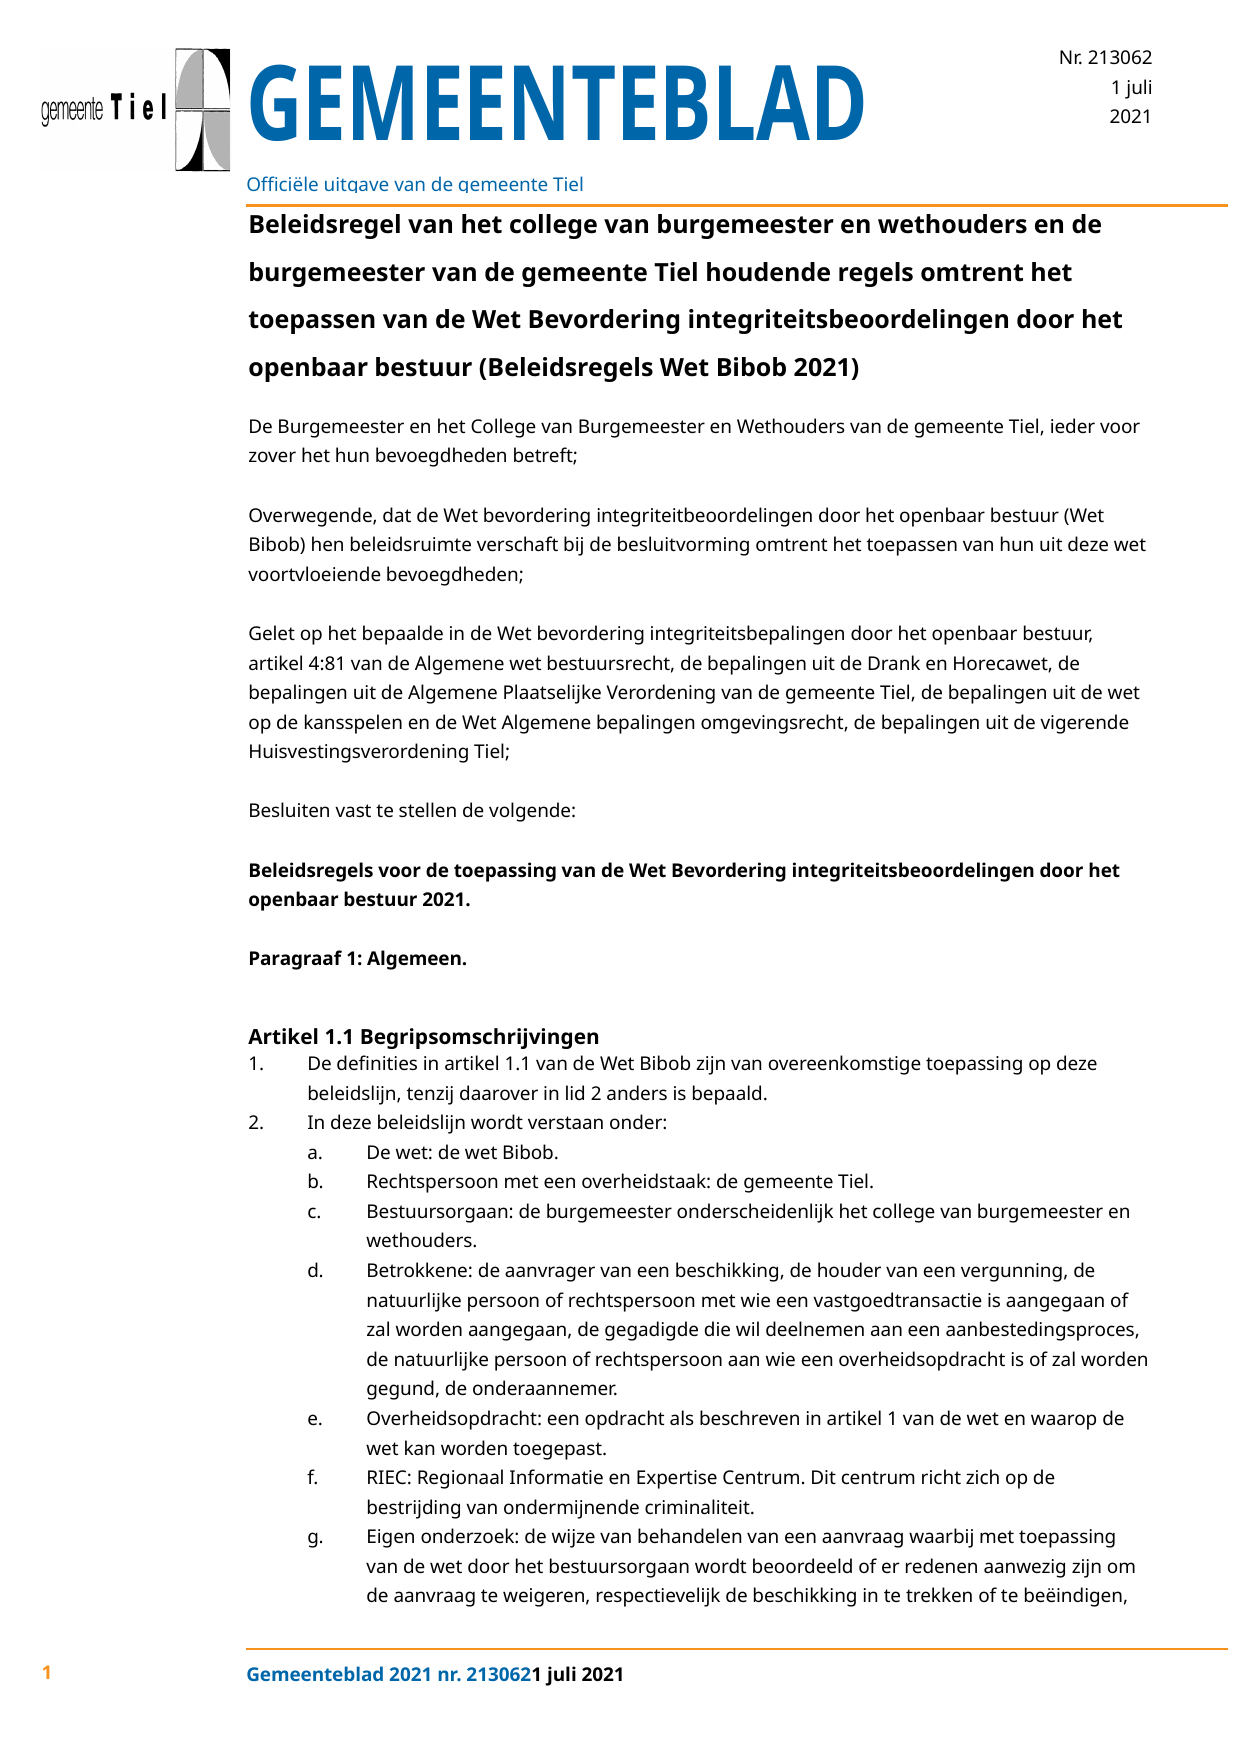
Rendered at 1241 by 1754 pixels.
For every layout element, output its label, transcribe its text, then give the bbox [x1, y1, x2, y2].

list Rechtspersoon met een overheidstaak: de gemeente Tiel. [307, 1168, 1152, 1194]
text De Burgemeester en het College van Burgemeester en Wethouders van de gemeente Tiel, ieder voor zover het hun bevoegdheden betreft; [248, 413, 1152, 468]
text Overwegende, dat de Wet bevordering integriteitbeoordelingen door het openbaar bestuur (Wet Bibob) hen beleidsruimte verschaft bij de besluitvorming omtrent het toepassen van hun uit deze wet voortvloeiende bevoegdheden; [248, 502, 1152, 587]
list Bestuursorgaan: de burgemeester onderscheidenlijk het college van burgemeester en wethouders. [307, 1198, 1152, 1253]
list Betrokkene: de aanvrager van een beschikking, de houder van een vergunning, de natuurlijke persoon of rechtspersoon met wie een vastgoedtransactie is aangegaan of zal worden aangegaan, de gegadigde die wil deelnemen aan een aanbestedingsproces, de natuurlijke persoon of rechtspersoon aan wie een overheidsopdracht is of zal worden gegund, de onderaannemer. [307, 1257, 1152, 1401]
picture [41, 47, 231, 172]
list RIEC: Regionaal Informatie en Expertise Centrum. Dit centrum richt zich op de bestrijding van ondermijnende criminaliteit. [307, 1464, 1152, 1520]
list De wet: de wet Bibob. [307, 1139, 1152, 1165]
list In deze beleidslijn wordt verstaan onder: [248, 1109, 1152, 1135]
text Paragraaf 1: Algemeen. [248, 946, 1152, 971]
list Overheidsopdracht: een opdracht als beschreven in artikel 1 van de wet en waarop de wet kan worden toegepast. [307, 1405, 1152, 1461]
text Artikel 1.1 Begripsomschrijvingen [248, 1022, 1152, 1050]
list De definities in artikel 1.1 van de Wet Bibob zijn van overeenkomstige toepassing op deze beleidslijn, tenzij daarover in lid 2 anders is bepaald. [248, 1050, 1152, 1106]
text Beleidsregels voor de toepassing van de Wet Bevordering integriteitsbeoordelingen door het openbaar bestuur 2021. [248, 857, 1152, 912]
list Eigen onderzoek: de wijze van behandelen van een aanvraag waarbij met toepassing van de wet door het bestuursorgaan wordt beoordeeld of er redenen aanwezig zijn om de aanvraag te weigeren, respectievelijk de beschikking in te trekken of te beëindigen, [307, 1523, 1152, 1608]
text Gelet op het bepaalde in de Wet bevordering integriteitsbepalingen door het openbaar bestuur, artikel 4:81 van de Algemene wet bestuursrecht, de bepalingen uit de Drank en Horecawet, de bepalingen uit de Algemene Plaatselijke Verordening van de gemeente Tiel, de bepalingen uit de wet op de kansspelen en de Wet Algemene bepalingen omgevingsrecht, de bepalingen uit de vigerende Huisvestingsverordening Tiel; [248, 620, 1152, 764]
text Besluiten vast te stellen de volgende: [248, 798, 1152, 823]
text Beleidsregel van het college van burgemeester en wethouders en de burgemeester van de gemeente Tiel houdende regels omtrent het toepassen van de Wet Bevordering integriteitsbeoordelingen door het openbaar bestuur (Beleidsregels Wet Bibob 2021) [248, 207, 1152, 384]
